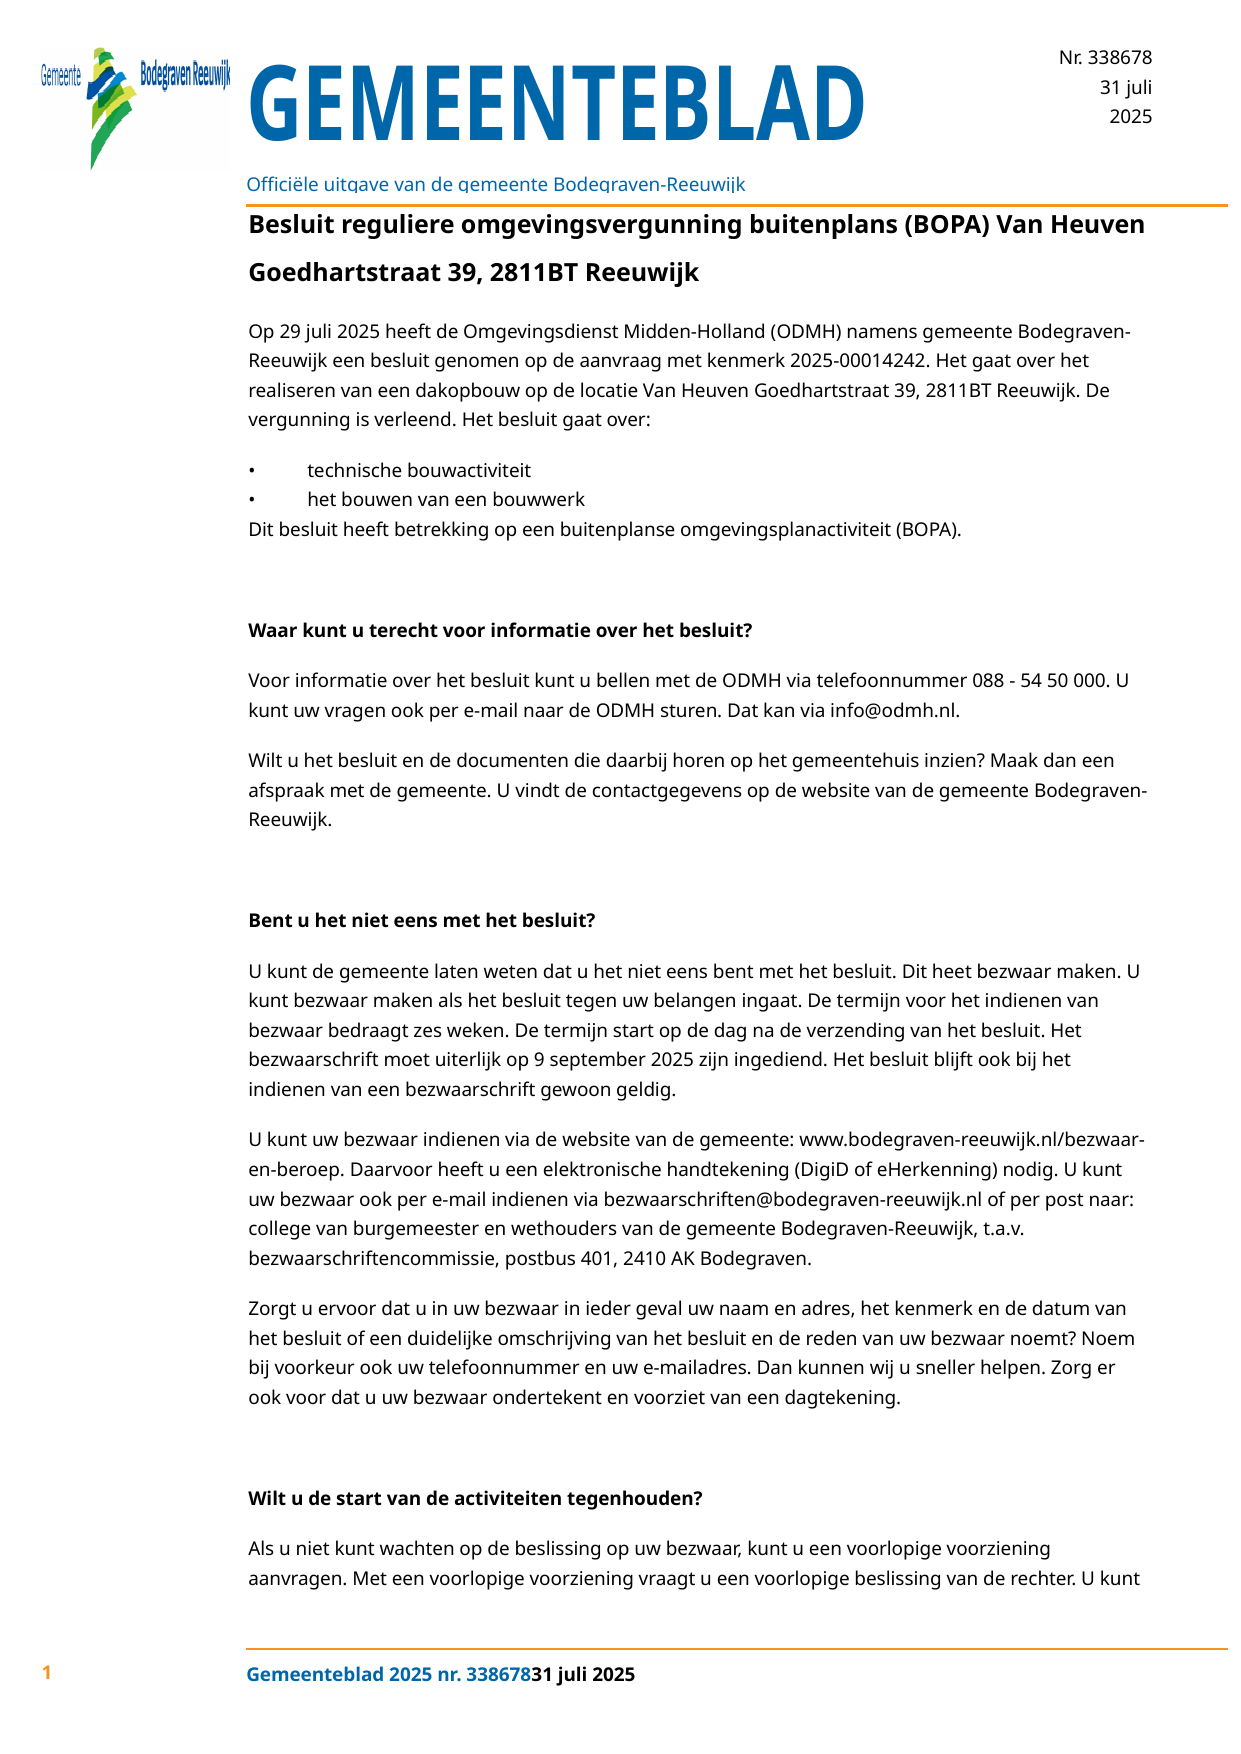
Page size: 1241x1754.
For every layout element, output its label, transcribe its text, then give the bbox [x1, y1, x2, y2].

picture [41, 47, 231, 172]
text U kunt uw bezwaar indienen via de website van de gemeente: www.bodegraven-reeuwijk.nl/bezwaar-en-beroep. Daarvoor heeft u een elektronische handtekening (DigiD of eHerkenning) nodig. U kunt uw bezwaar ook per e-mail indienen via bezwaarschriften@bodegraven-reeuwijk.nl of per post naar: college van burgemeester en wethouders van de gemeente Bodegraven-Reeuwijk, t.a.v. bezwaarschriftencommissie, postbus 401, 2410 AK Bodegraven. [248, 1127, 1152, 1271]
text Bent u het niet eens met het besluit? [248, 907, 1152, 933]
text U kunt de gemeente laten weten dat u het niet eens bent met het besluit. Dit heet bezwaar maken. U kunt bezwaar maken als het besluit tegen uw belangen ingaat. De termijn voor het indienen van bezwaar bedraagt zes weken. De termijn start op de dag na de verzending van het besluit. Het bezwaarschrift moet uiterlijk op 9 september 2025 zijn ingediend. Het besluit blijft ook bij het indienen van een bezwaarschrift gewoon geldig. [248, 958, 1152, 1102]
list technische bouwactiviteit [248, 457, 1152, 483]
text Op 29 juli 2025 heeft de Omgevingsdienst Midden-Holland (ODMH) namens gemeente Bodegraven-Reeuwijk een besluit genomen op de aanvraag met kenmerk 2025-00014242. Het gaat over het realiseren van een dakopbouw op de locatie Van Heuven Goedhartstraat 39, 2811BT Reeuwijk. De vergunning is verleend. Het besluit gaat over: [248, 318, 1152, 432]
text Voor informatie over het besluit kunt u bellen met de ODMH via telefoonnummer 088 - 54 50 000. U kunt uw vragen ook per e-mail naar de ODMH sturen. Dat kan via info@odmh.nl. [248, 667, 1152, 723]
text Waar kunt u terecht voor informatie over het besluit? [248, 617, 1152, 643]
text Wilt u het besluit en de documenten die daarbij horen op het gemeentehuis inzien? Maak dan een afspraak met de gemeente. U vindt de contactgegevens op de website van de gemeente Bodegraven-Reeuwijk. [248, 747, 1152, 832]
text Als u niet kunt wachten op de beslissing op uw bezwaar, kunt u een voorlopige voorziening aanvragen. Met een voorlopige voorziening vraagt u een voorlopige beslissing van de rechter. U kunt [248, 1535, 1152, 1591]
text Dit besluit heeft betrekking op een buitenplanse omgevingsplanactiviteit (BOPA). [248, 516, 1152, 542]
text Zorgt u ervoor dat u in uw bezwaar in ieder geval uw naam en adres, het kenmerk en de datum van het besluit of een duidelijke omschrijving van het besluit en de reden van uw bezwaar noemt? Noem bij voorkeur ook uw telefoonnummer en uw e-mailadres. Dan kunnen wij u sneller helpen. Zorg er ook voor dat u uw bezwaar ondertekent en voorziet van een dagtekening. [248, 1295, 1152, 1410]
text Wilt u de start van de activiteiten tegenhouden? [248, 1485, 1152, 1511]
text Besluit reguliere omgevingsvergunning buitenplans (BOPA) Van Heuven Goedhartstraat 39, 2811BT Reeuwijk [248, 207, 1152, 288]
list het bouwen van een bouwwerk [248, 487, 1152, 512]
